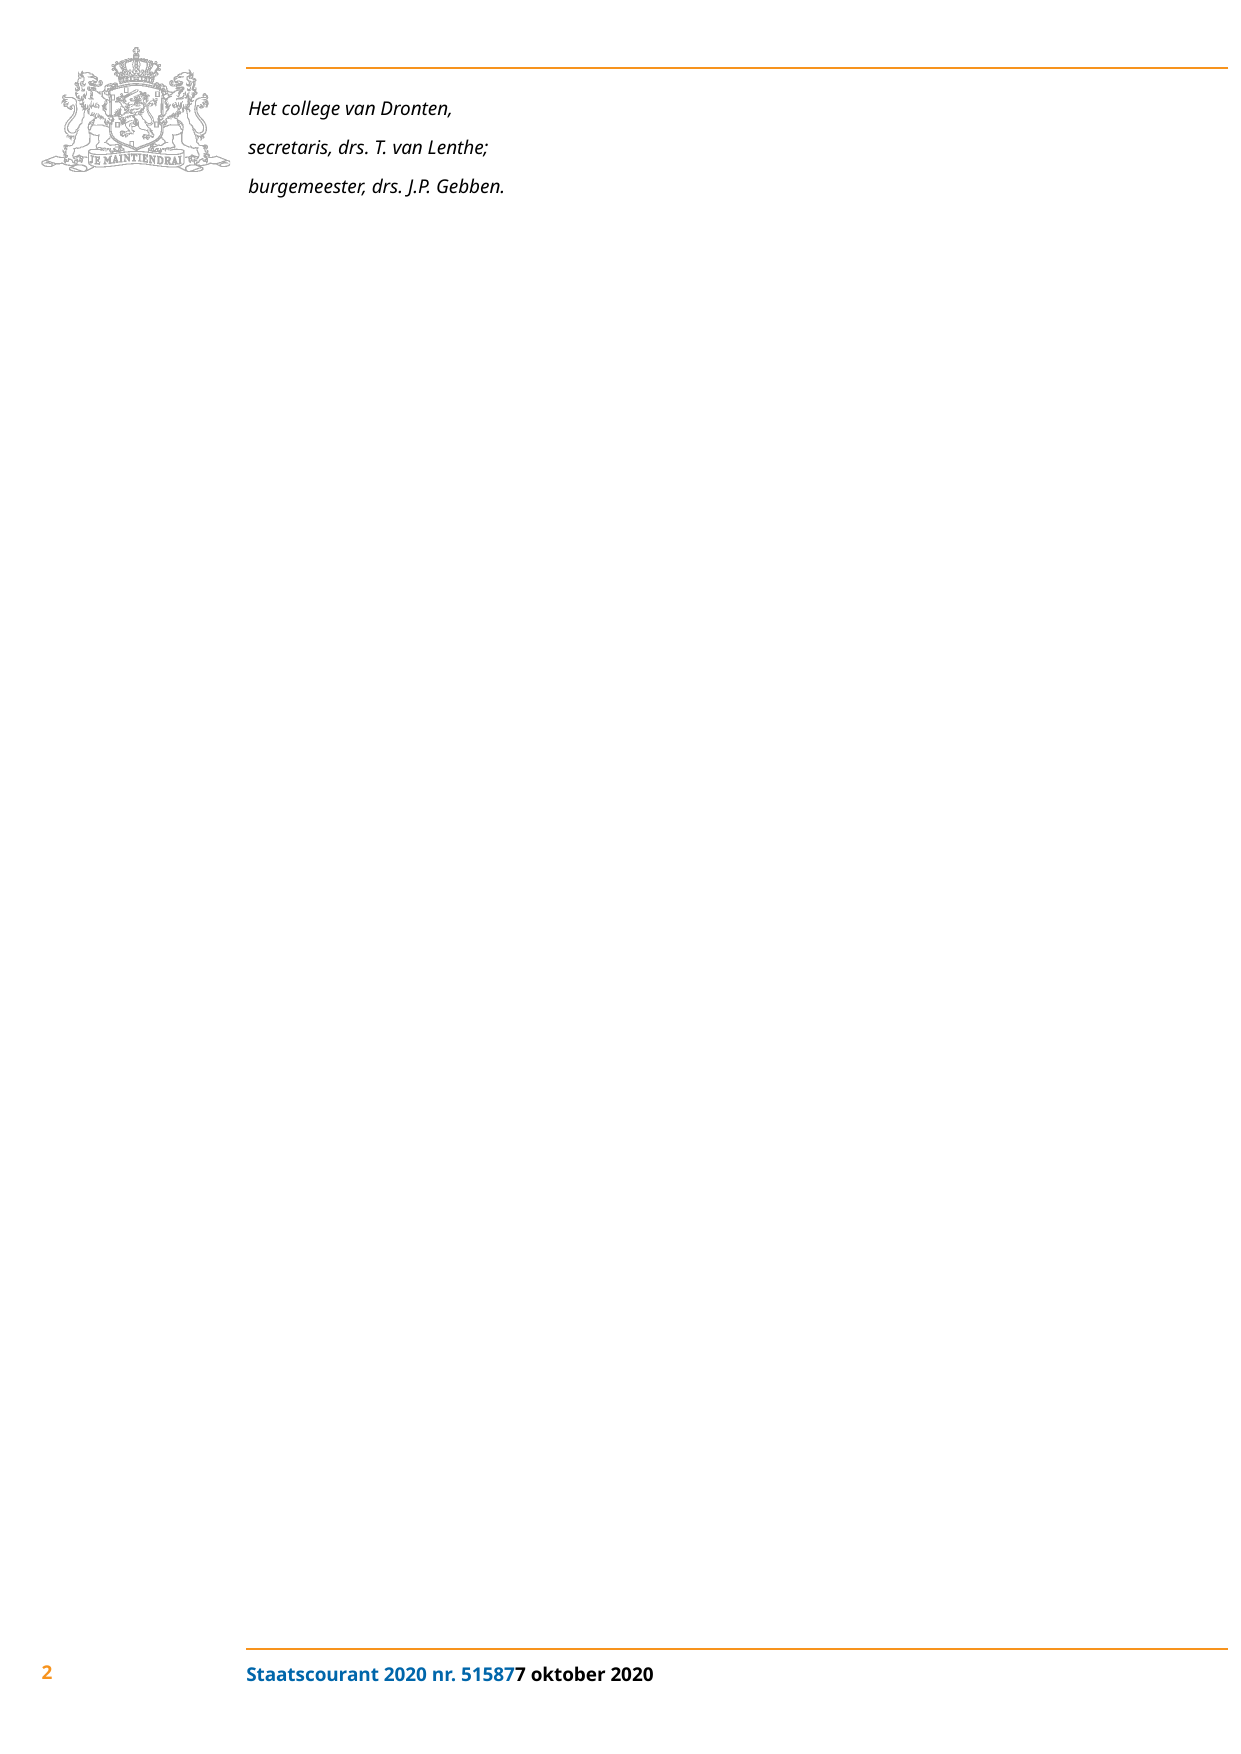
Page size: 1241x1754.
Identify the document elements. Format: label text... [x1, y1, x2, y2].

text Het college van Dronten, [248, 95, 1152, 121]
text secretaris, drs. T. van Lenthe; [248, 134, 1152, 160]
text burgemeester, drs. J.P. Gebben. [248, 173, 1152, 199]
picture [41, 47, 231, 172]
